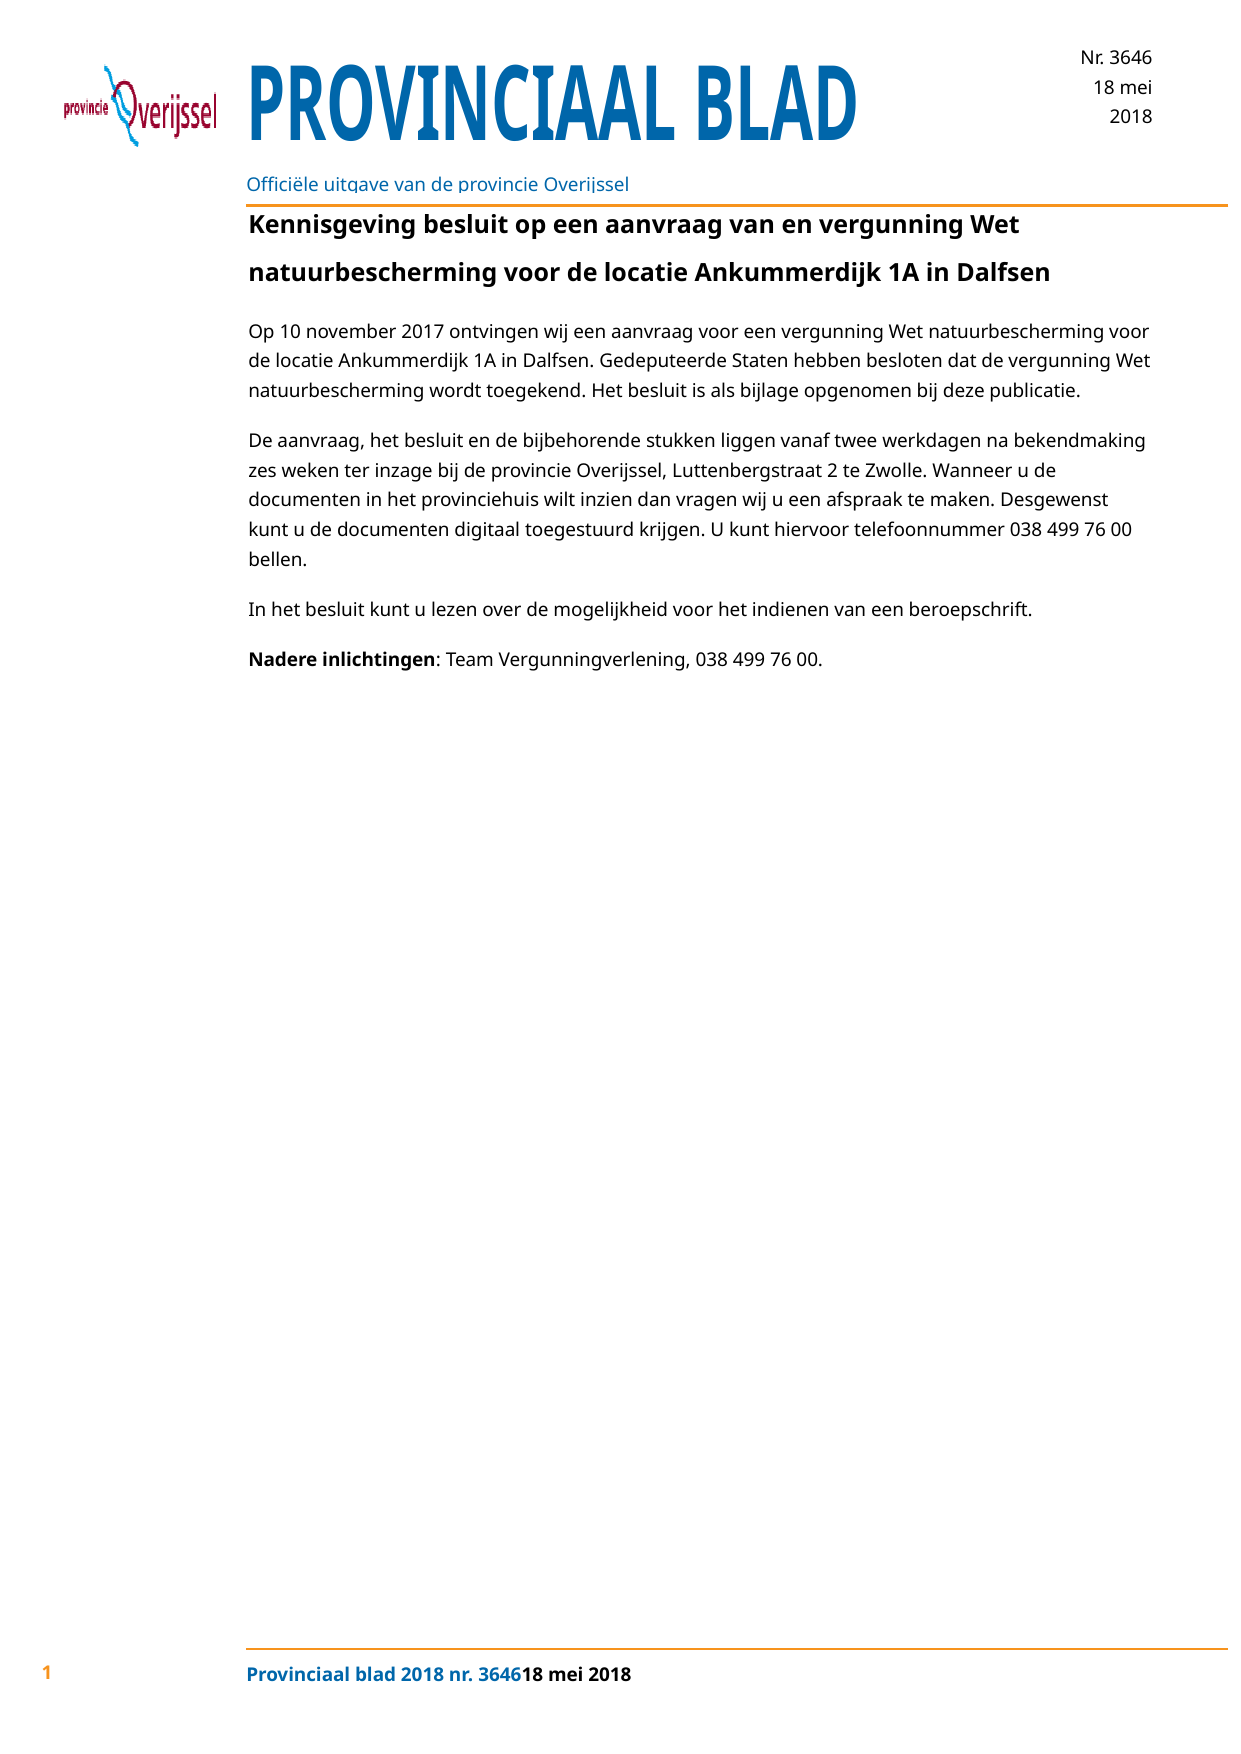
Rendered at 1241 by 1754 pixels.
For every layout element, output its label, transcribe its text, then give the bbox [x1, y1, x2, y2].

text In het besluit kunt u lezen over de mogelijkheid voor het indienen van een beroepschrift. [248, 596, 1152, 622]
text Op 10 november 2017 ontvingen wij een aanvraag voor een vergunning Wet natuurbescherming voor de locatie Ankummerdijk 1A in Dalfsen. Gedeputeerde Staten hebben besloten dat de vergunning Wet natuurbescherming wordt toegekend. Het besluit is als bijlage opgenomen bij deze publicatie. [248, 318, 1152, 403]
text Nadere inlichtingen: Team Vergunningverlening, 038 499 76 00. [248, 647, 1152, 672]
text Kennisgeving besluit op een aanvraag van en vergunning Wet natuurbescherming voor de locatie Ankummerdijk 1A in Dalfsen [248, 207, 1152, 288]
text De aanvraag, het besluit en de bijbehorende stukken liggen vanaf twee werkdagen na bekendmaking zes weken ter inzage bij de provincie Overijssel, Luttenbergstraat 2 te Zwolle. Wanneer u de documenten in het provinciehuis wilt inzien dan vragen wij u een afspraak te maken. Desgewenst kunt u de documenten digitaal toegestuurd krijgen. U kunt hiervoor telefoonnummer 038 499 76 00 bellen. [248, 427, 1152, 572]
picture [41, 47, 231, 172]
